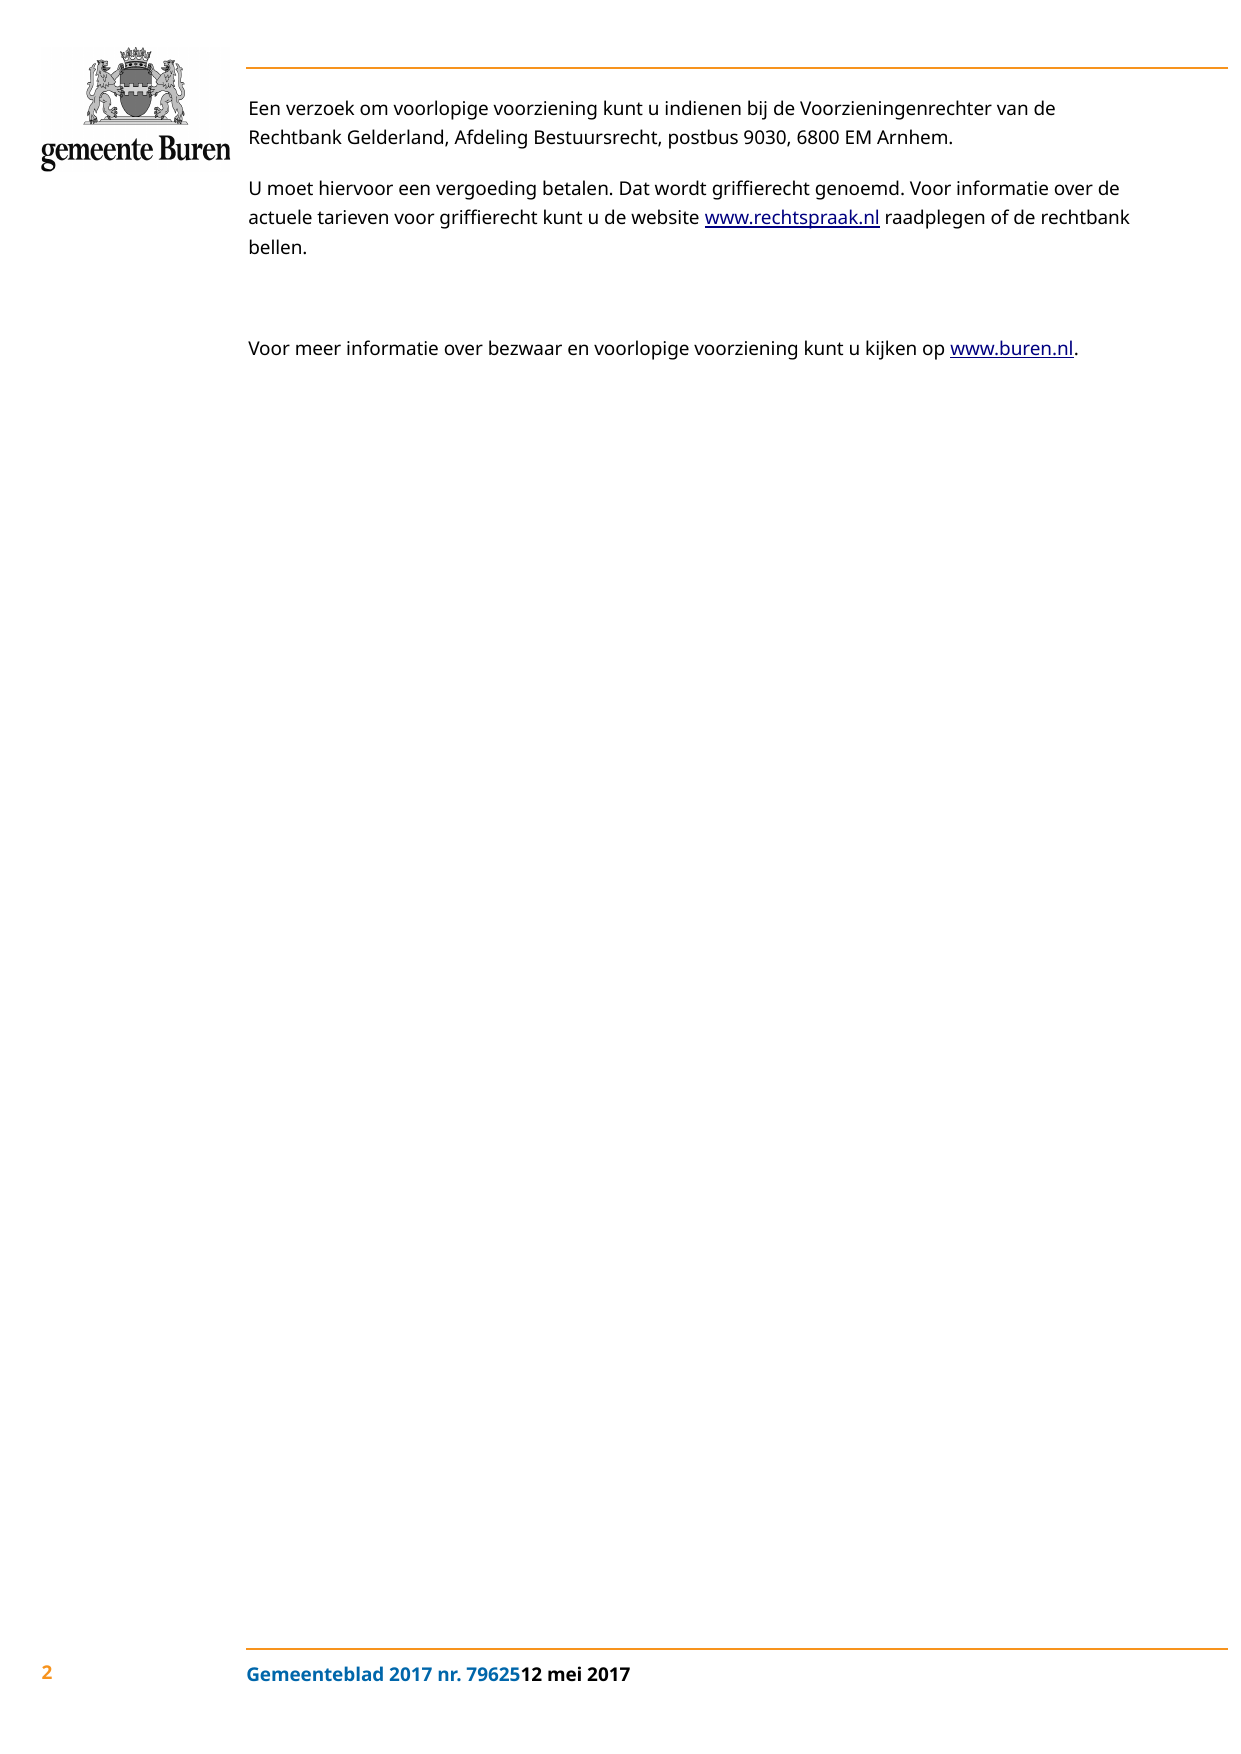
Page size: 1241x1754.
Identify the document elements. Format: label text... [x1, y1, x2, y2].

text Voor meer informatie over bezwaar en voorlopige voorziening kunt u kijken op www.buren.nl. [248, 335, 1152, 361]
text U moet hiervoor een vergoeding betalen. Dat wordt griffierecht genoemd. Voor informatie over de actuele tarieven voor griffierecht kunt u de website www.rechtspraak.nl raadplegen of de rechtbank bellen. [248, 175, 1152, 260]
picture [41, 47, 231, 172]
text Een verzoek om voorlopige voorziening kunt u indienen bij de Voorzieningenrechter van de Rechtbank Gelderland, Afdeling Bestuursrecht, postbus 9030, 6800 EM Arnhem. [248, 95, 1152, 150]
